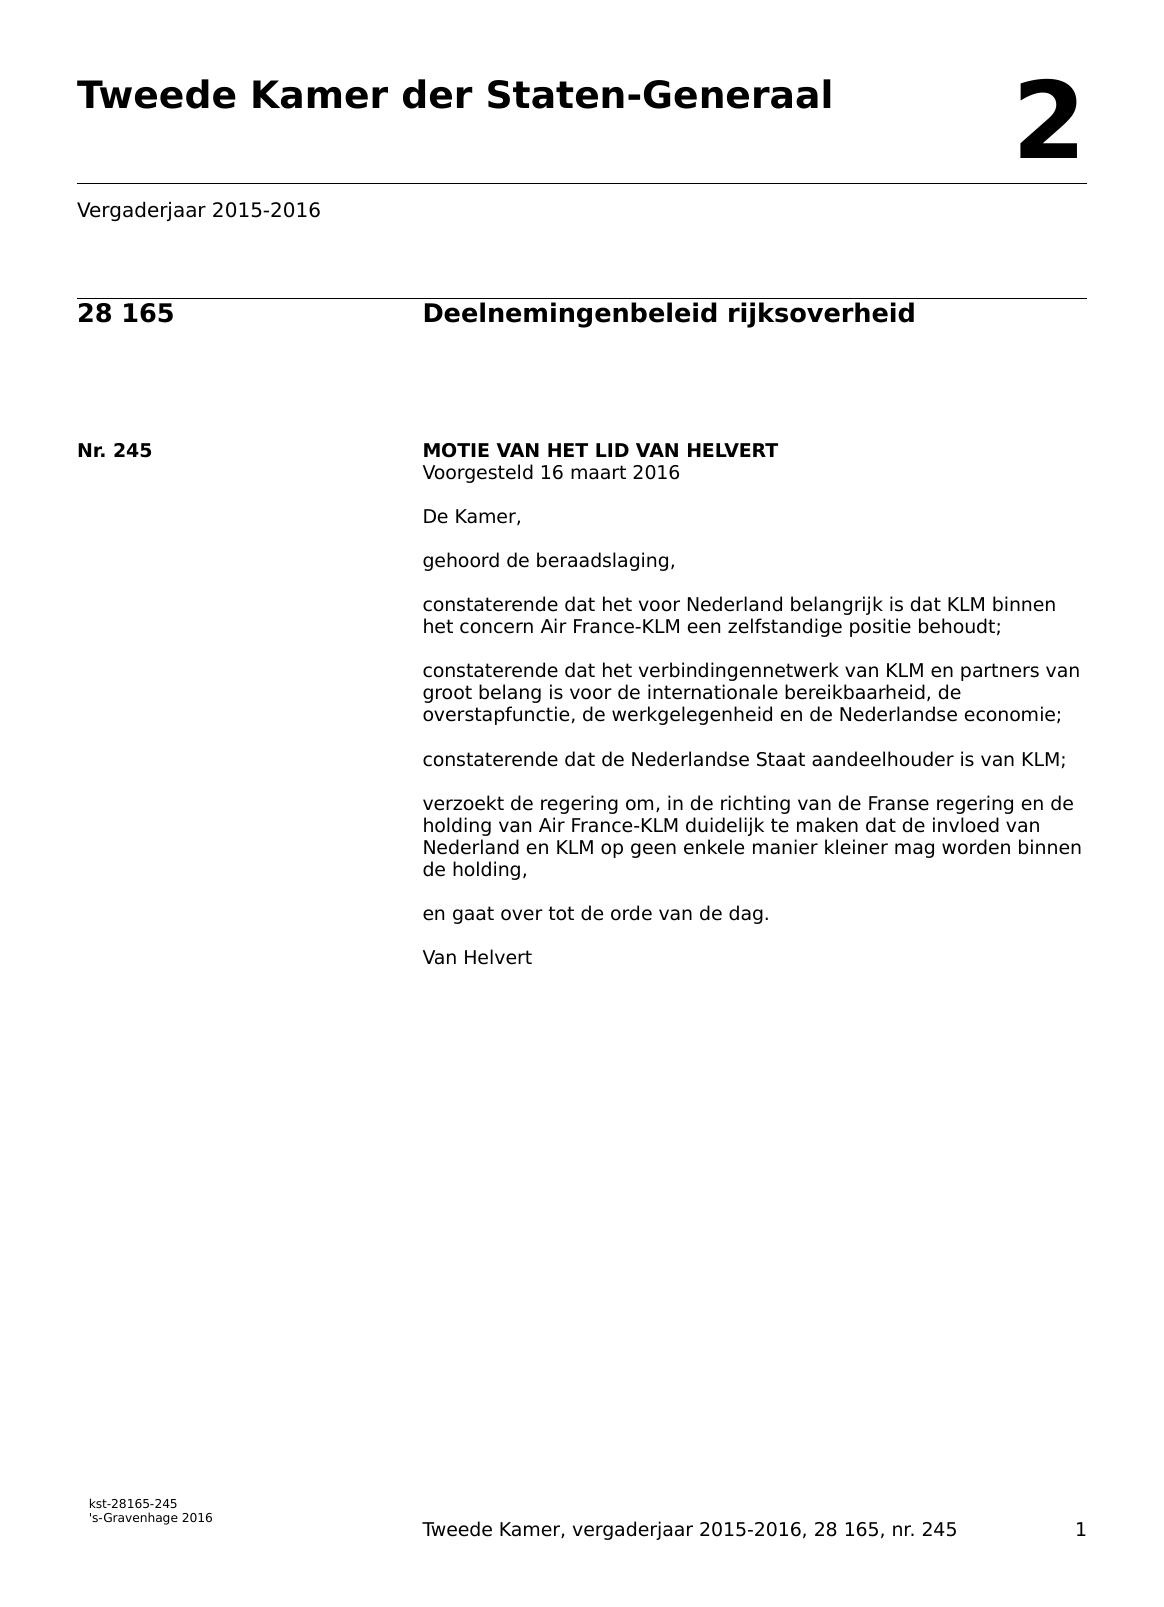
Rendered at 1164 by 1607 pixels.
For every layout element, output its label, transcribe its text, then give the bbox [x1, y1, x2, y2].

text en gaat over tot de orde van de dag. [422, 903, 1087, 925]
text Voorgesteld 16 maart 2016 [422, 462, 1087, 484]
text kst-28165-245 [88, 1497, 323, 1511]
text constaterende dat het verbindingennetwerk van KLM en partners van groot belang is voor de internationale bereikbaarheid, de overstapfunctie, de werkgelegenheid en de Nederlandse economie; [422, 660, 1087, 726]
text 's-Gravenhage 2016 [88, 1511, 323, 1525]
text Van Helvert [422, 947, 1087, 969]
text gehoord de beraadslaging, [422, 550, 1087, 572]
text constaterende dat de Nederlandse Staat aandeelhouder is van KLM; [422, 748, 1087, 770]
text constaterende dat het voor Nederland belangrijk is dat KLM binnen het concern Air France-KLM een zelfstandige positie behoudt; [422, 594, 1087, 638]
subtitle Nr. 245 MOTIE VAN HET LID VAN HELVERT [77, 440, 1087, 462]
table_header 2 [886, 59, 1087, 183]
table_cell Vergaderjaar 2015-2016 [77, 184, 1087, 298]
text De Kamer, [422, 506, 1087, 528]
table_header Tweede Kamer der Staten-Generaal [77, 59, 886, 183]
subtitle 28 165 Deelnemingenbeleid rijksoverheid [77, 299, 1087, 329]
text verzoekt de regering om, in de richting van de Franse regering en de holding van Air France-KLM duidelijk te maken dat de invloed van Nederland en KLM op geen enkele manier kleiner mag worden binnen de holding, [422, 793, 1087, 881]
